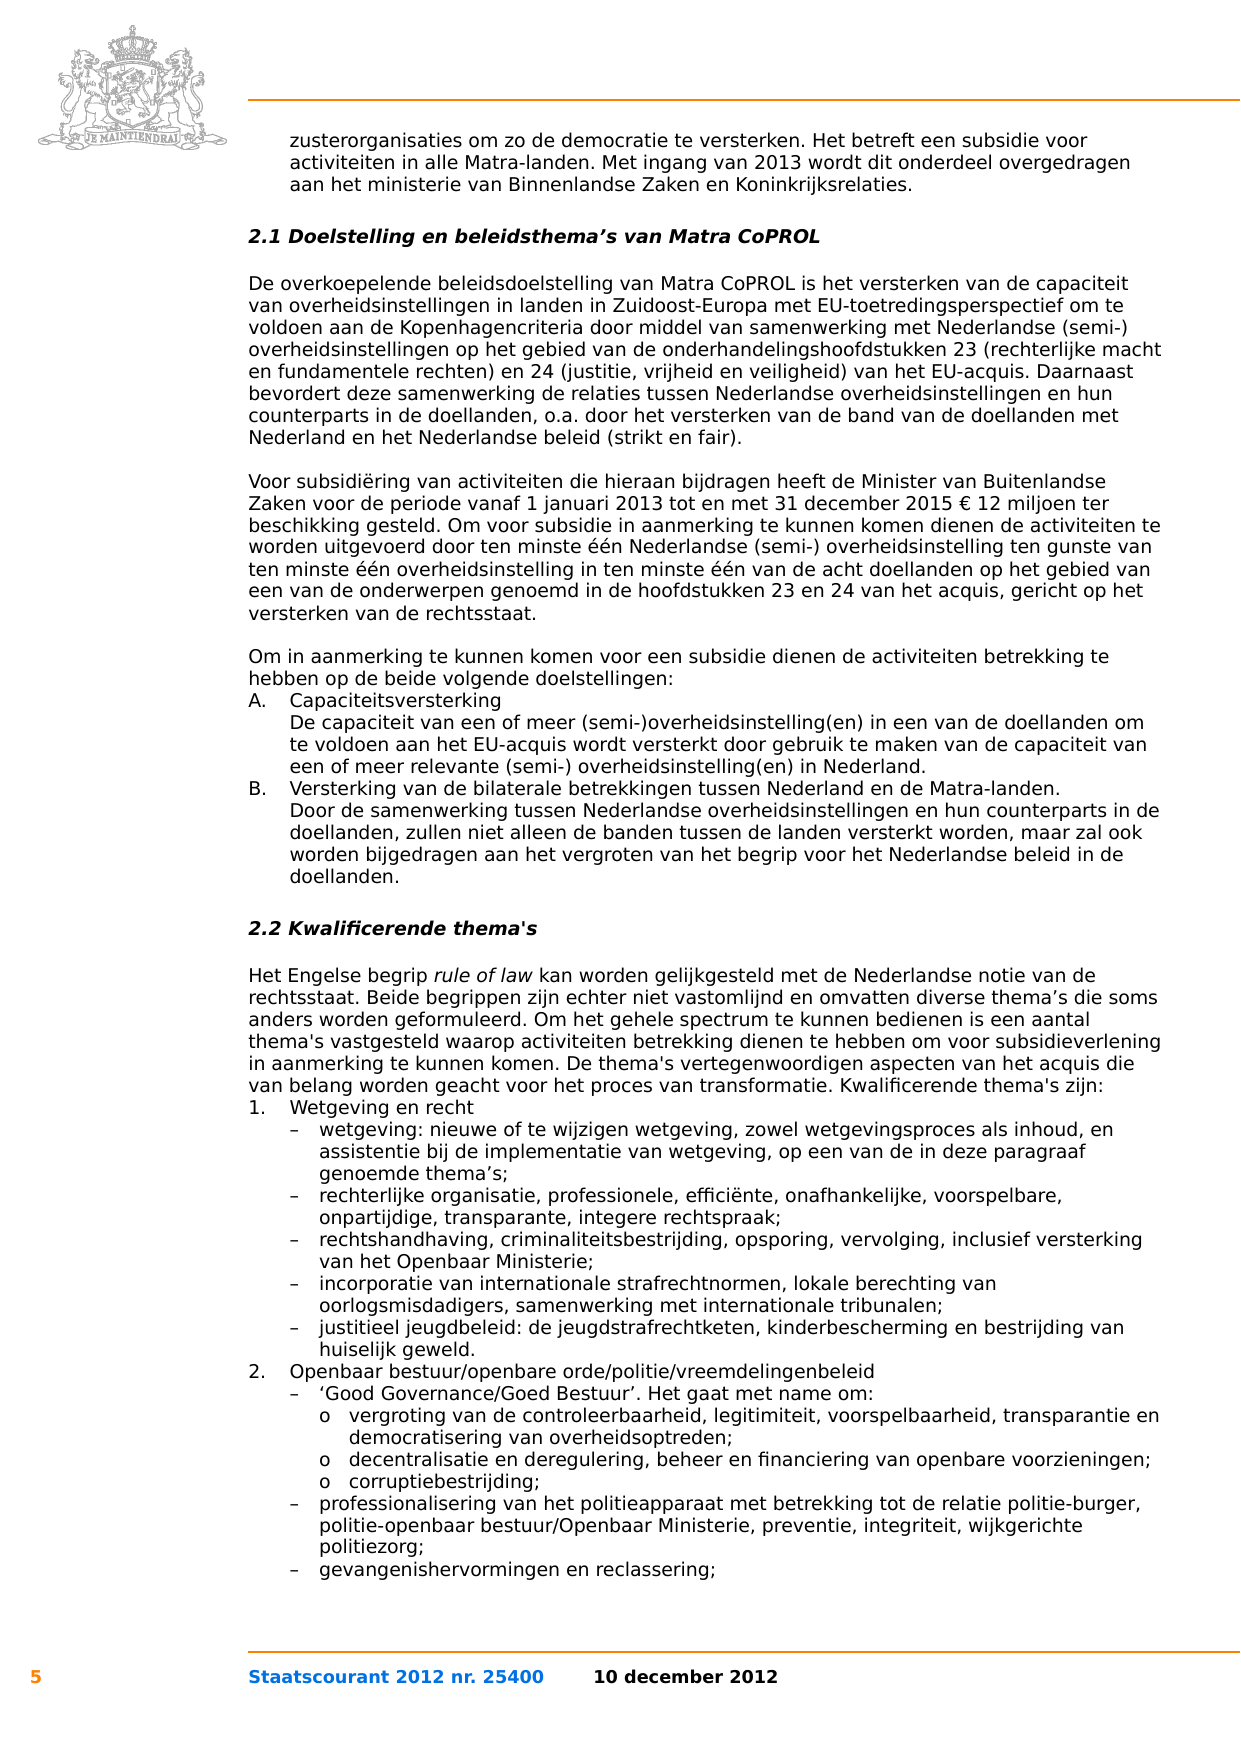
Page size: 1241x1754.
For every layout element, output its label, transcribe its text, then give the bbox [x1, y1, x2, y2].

subtitle 2.2 Kwalificerende thema's [248, 918, 1163, 940]
text o decentralisatie en deregulering, beheer en financiering van openbare voorzieningen; [319, 1448, 1163, 1471]
text o vergroting van de controleerbaarheid, legitimiteit, voorspelbaarheid, transparantie en democratisering van overheidsoptreden; [319, 1404, 1163, 1448]
subtitle 2.1 Doelstelling en beleidsthema’s van Matra CoPROL [248, 226, 1163, 248]
text A. Capaciteitsversterking [248, 690, 1163, 712]
text De capaciteit van een of meer (semi-)overheidsinstelling(en) in een van de doellanden om te voldoen aan het EU-acquis wordt versterkt door gebruik te maken van de capaciteit van een of meer relevante (semi-) overheidsinstelling(en) in Nederland. [289, 712, 1163, 778]
text Om in aanmerking te kunnen komen voor een subsidie dienen de activiteiten betrekking te hebben op de beide volgende doelstellingen: [248, 646, 1163, 690]
text B. Versterking van de bilaterale betrekkingen tussen Nederland en de Matra-landen. [248, 778, 1163, 800]
text De overkoepelende beleidsdoelstelling van Matra CoPROL is het versterken van de capaciteit van overheidsinstellingen in landen in Zuidoost-Europa met EU-toetredingsperspectief om te voldoen aan de Kopenhagencriteria door middel van samenwerking met Nederlandse (semi-) overheidsinstellingen op het gebied van de onderhandelingshoofdstukken 23 (rechterlijke macht en fundamentele rechten) en 24 (justitie, vrijheid en veiligheid) van het EU-acquis. Daarnaast bevordert deze samenwerking de relaties tussen Nederlandse overheidsinstellingen en hun counterparts in de doellanden, o.a. door het versterken van de band van de doellanden met Nederland en het Nederlandse beleid (strikt en fair). [248, 273, 1163, 449]
text 2. Openbaar bestuur/openbare orde/politie/vreemdelingenbeleid [248, 1361, 1163, 1383]
text 1. Wetgeving en recht [248, 1097, 1163, 1119]
text – incorporatie van internationale strafrechtnormen, lokale berechting van oorlogsmisdadigers, samenwerking met internationale tribunalen; [289, 1273, 1163, 1317]
picture [38, 25, 227, 150]
text – ‘Good Governance/Goed Bestuur’. Het gaat met name om: [289, 1383, 1163, 1404]
text – justitieel jeugdbeleid: de jeugdstrafrechtketen, kinderbescherming en bestrijding van huiselijk geweld. [289, 1317, 1163, 1361]
text – wetgeving: nieuwe of te wijzigen wetgeving, zowel wetgevingsproces als inhoud, en assistentie bij de implementatie van wetgeving, op een van de in deze paragraaf genoemde thema’s; [289, 1119, 1163, 1185]
text Het Engelse begrip rule of law kan worden gelijkgesteld met de Nederlandse notie van de rechtsstaat. Beide begrippen zijn echter niet vastomlijnd en omvatten diverse thema’s die soms anders worden geformuleerd. Om het gehele spectrum te kunnen bedienen is een aantal thema's vastgesteld waarop activiteiten betrekking dienen te hebben om voor subsidieverlening in aanmerking te kunnen komen. De thema's vertegenwoordigen aspecten van het acquis die van belang worden geacht voor het proces van transformatie. Kwalificerende thema's zijn: [248, 965, 1163, 1097]
text – gevangenishervormingen en reclassering; [289, 1558, 1163, 1580]
text zusterorganisaties om zo de democratie te versterken. Het betreft een subsidie voor activiteiten in alle Matra-landen. Met ingang van 2013 wordt dit onderdeel overgedragen aan het ministerie van Binnenlandse Zaken en Koninkrijksrelaties. [289, 130, 1163, 196]
text – rechtshandhaving, criminaliteitsbestrijding, opsporing, vervolging, inclusief versterking van het Openbaar Ministerie; [289, 1229, 1163, 1273]
text – rechterlijke organisatie, professionele, efficiënte, onafhankelijke, voorspelbare, onpartijdige, transparante, integere rechtspraak; [289, 1185, 1163, 1229]
text o corruptiebestrijding; [319, 1471, 1163, 1492]
text – professionalisering van het politieapparaat met betrekking tot de relatie politie-burger, politie-openbaar bestuur/Openbaar Ministerie, preventie, integriteit, wijkgerichte politiezorg; [289, 1492, 1163, 1558]
text Voor subsidiëring van activiteiten die hieraan bijdragen heeft de Minister van Buitenlandse Zaken voor de periode vanaf 1 januari 2013 tot en met 31 december 2015 € 12 miljoen ter beschikking gesteld. Om voor subsidie in aanmerking te kunnen komen dienen de activiteiten te worden uitgevoerd door ten minste één Nederlandse (semi-) overheidsinstelling ten gunste van ten minste één overheidsinstelling in ten minste één van de acht doellanden op het gebied van een van de onderwerpen genoemd in de hoofdstukken 23 en 24 van het acquis, gericht op het versterken van de rechtsstaat. [248, 471, 1163, 624]
text Door de samenwerking tussen Nederlandse overheidsinstellingen en hun counterparts in de doellanden, zullen niet alleen de banden tussen de landen versterkt worden, maar zal ook worden bijgedragen aan het vergroten van het begrip voor het Nederlandse beleid in de doellanden. [289, 800, 1163, 888]
